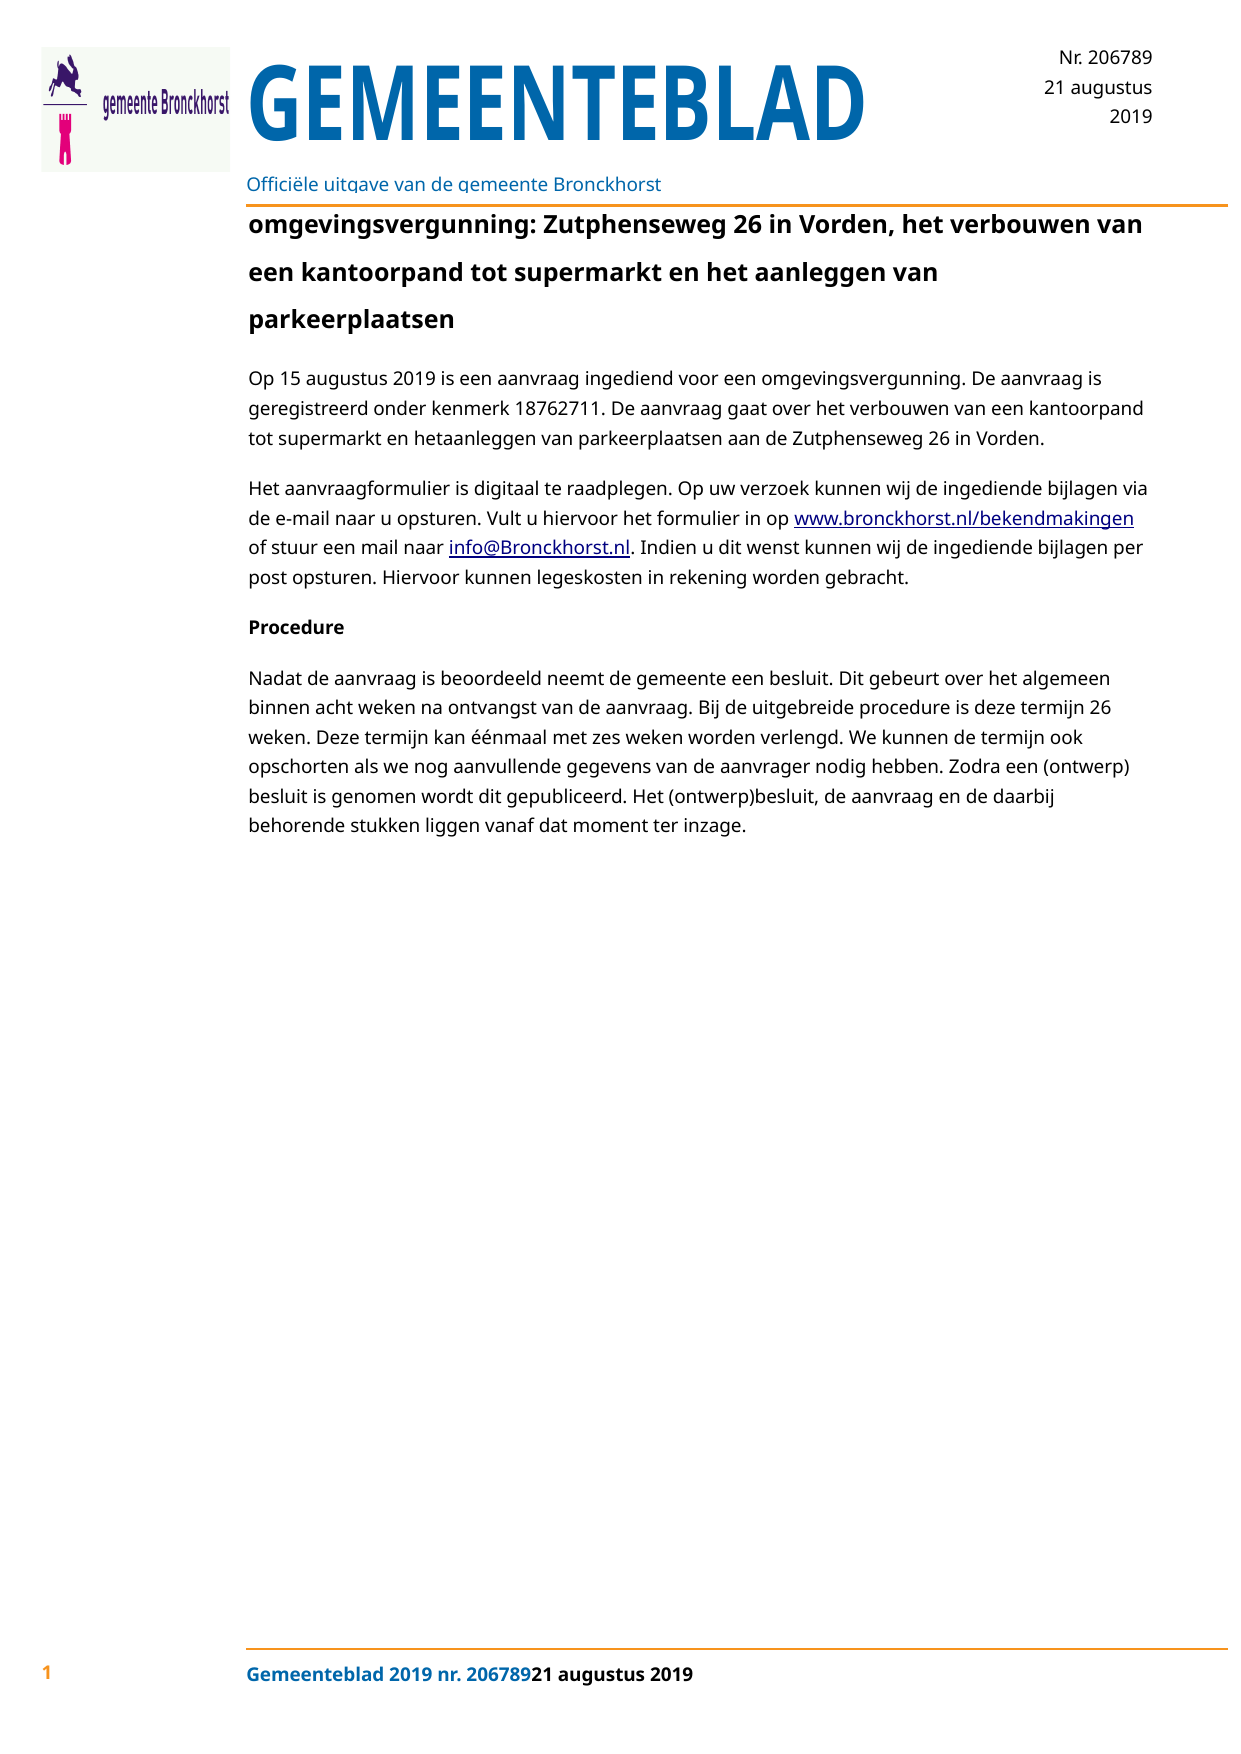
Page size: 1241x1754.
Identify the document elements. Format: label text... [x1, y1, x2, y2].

text omgevingsvergunning: Zutphenseweg 26 in Vorden, het verbouwen van een kantoorpand tot supermarkt en het aanleggen van parkeerplaatsen [248, 207, 1152, 336]
text Nadat de aanvraag is beoordeeld neemt de gemeente een besluit. Dit gebeurt over het algemeen binnen acht weken na ontvangst van de aanvraag. Bij de uitgebreide procedure is deze termijn 26 weken. Deze termijn kan éénmaal met zes weken worden verlengd. We kunnen de termijn ook opschorten als we nog aanvullende gegevens van de aanvrager nodig hebben. Zodra een (ontwerp) besluit is genomen wordt dit gepubliceerd. Het (ontwerp)besluit, de aanvraag en de daarbij behorende stukken liggen vanaf dat moment ter inzage. [248, 665, 1152, 838]
picture [41, 47, 231, 172]
text Procedure [248, 614, 1152, 640]
text Op 15 augustus 2019 is een aanvraag ingediend voor een omgevingsvergunning. De aanvraag is geregistreerd onder kenmerk 18762711. De aanvraag gaat over het verbouwen van een kantoorpand tot supermarkt en hetaanleggen van parkeerplaatsen aan de Zutphenseweg 26 in Vorden. [248, 366, 1152, 450]
text Het aanvraagformulier is digitaal te raadplegen. Op uw verzoek kunnen wij de ingediende bijlagen via de e-mail naar u opsturen. Vult u hiervoor het formulier in op www.bronckhorst.nl/bekendmakingen of stuur een mail naar info@Bronckhorst.nl. Indien u dit wenst kunnen wij de ingediende bijlagen per post opsturen. Hiervoor kunnen legeskosten in rekening worden gebracht. [248, 475, 1152, 589]
